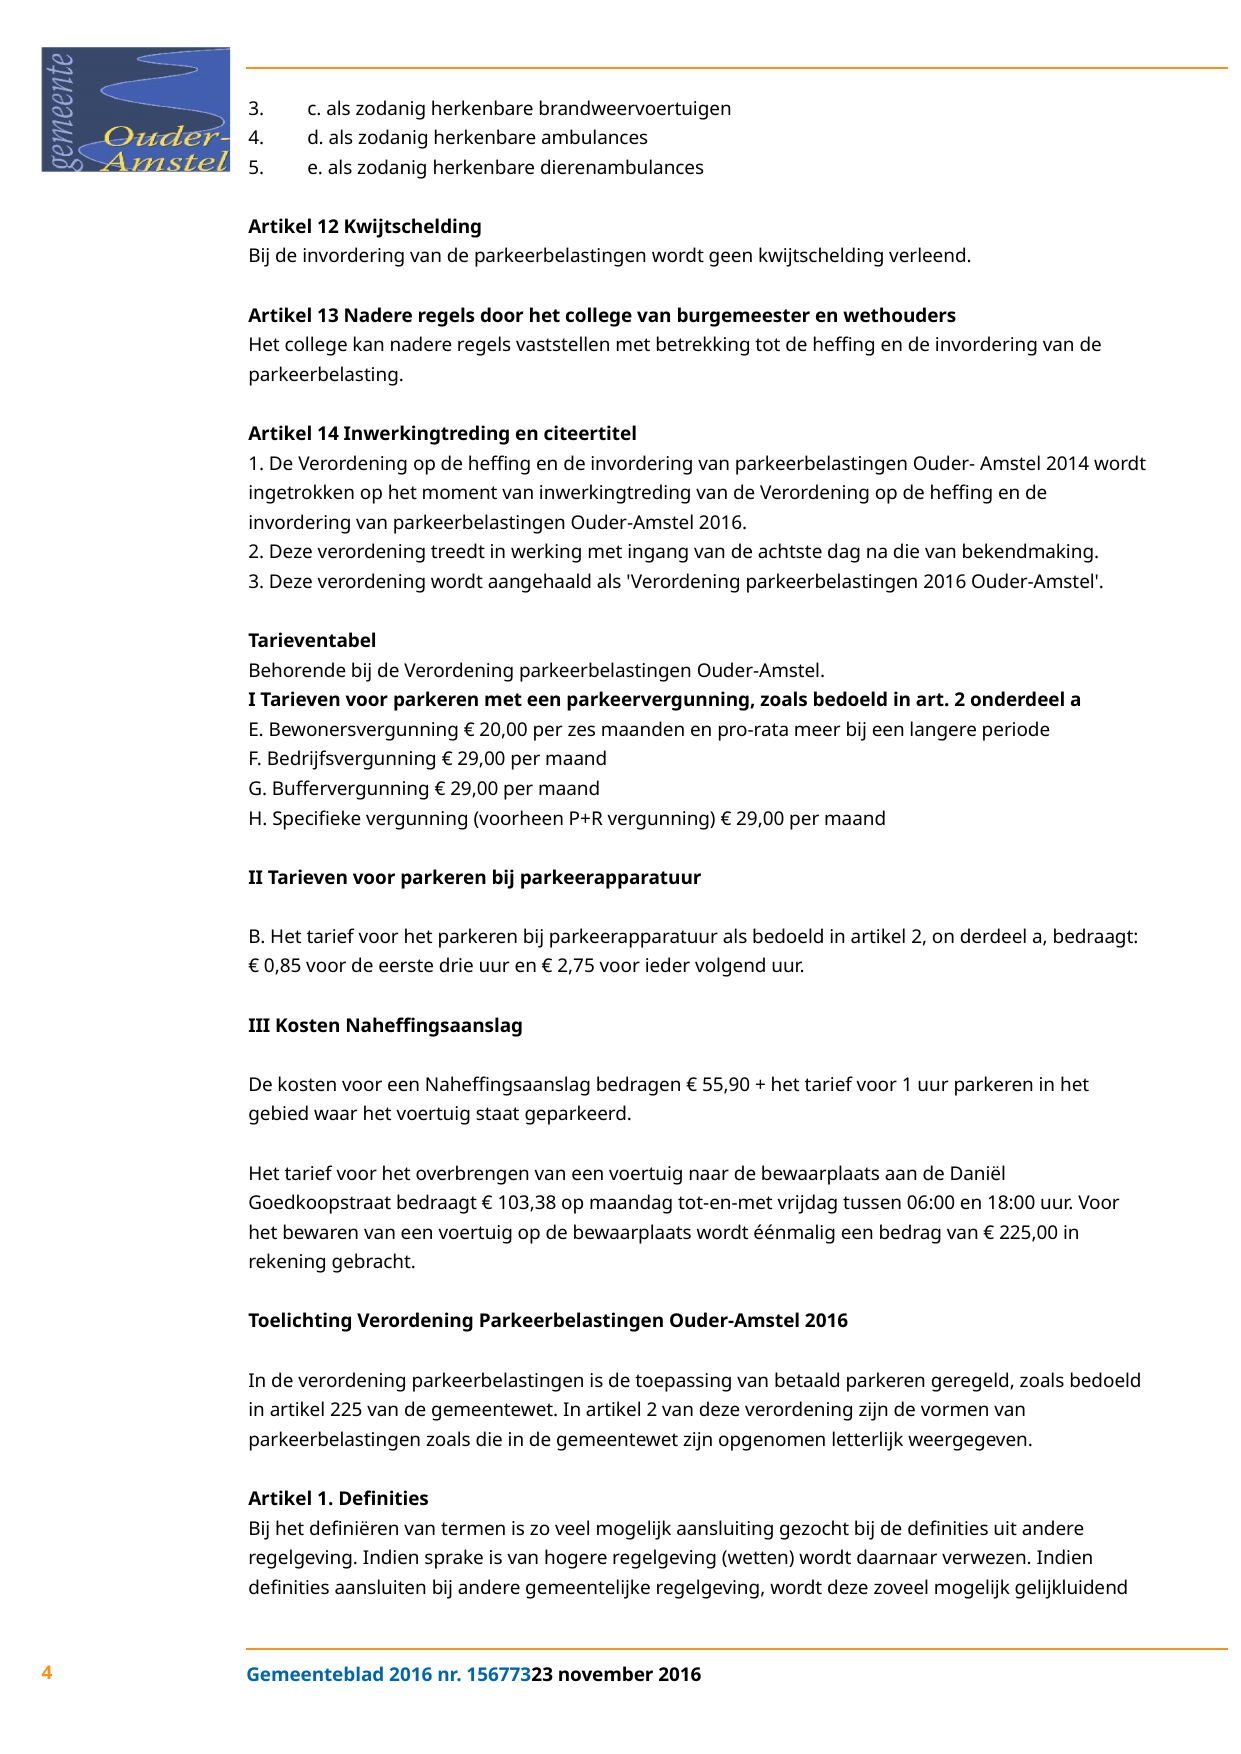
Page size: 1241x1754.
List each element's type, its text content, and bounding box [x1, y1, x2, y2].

text H. Specifieke vergunning (voorheen P+R vergunning) € 29,00 per maand [248, 805, 1152, 831]
text 3. Deze verordening wordt aangehaald als 'Verordening parkeerbelastingen 2016 Ouder-Amstel'. [248, 568, 1152, 594]
text Het college kan nadere regels vaststellen met betrekking tot de heffing en de invordering van de parkeerbelasting. [248, 331, 1152, 387]
text 2. Deze verordening treedt in werking met ingang van de achtste dag na die van bekendmaking. [248, 538, 1152, 564]
text Artikel 12 Kwijtschelding [248, 213, 1152, 239]
list e. als zodanig herkenbare dierenambulances [248, 154, 1152, 180]
picture [41, 47, 231, 172]
text Bij het definiëren van termen is zo veel mogelijk aansluiting gezocht bij de definities uit andere regelgeving. Indien sprake is van hogere regelgeving (wetten) wordt daarnaar verwezen. Indien definities aansluiten bij andere gemeentelijke regelgeving, wordt deze zoveel mogelijk gelijkluidend [248, 1515, 1152, 1600]
text B. Het tarief voor het parkeren bij parkeerapparatuur als bedoeld in artikel 2, on derdeel a, bedraagt: € 0,85 voor de eerste drie uur en € 2,75 voor ieder volgend uur. [248, 923, 1152, 978]
text De kosten voor een Naheffingsaanslag bedragen € 55,90 + het tarief voor 1 uur parkeren in het gebied waar het voertuig staat geparkeerd. [248, 1071, 1152, 1126]
list d. als zodanig herkenbare ambulances [248, 124, 1152, 150]
text Bij de invordering van de parkeerbelastingen wordt geen kwijtschelding verleend. [248, 243, 1152, 268]
text In de verordening parkeerbelastingen is de toepassing van betaald parkeren geregeld, zoals bedoeld in artikel 225 van de gemeentewet. In artikel 2 van deze verordening zijn de vormen van parkeerbelastingen zoals die in de gemeentewet zijn opgenomen letterlijk weergegeven. [248, 1367, 1152, 1452]
text II Tarieven voor parkeren bij parkeerapparatuur [248, 864, 1152, 890]
text E. Bewonersvergunning € 20,00 per zes maanden en pro-rata meer bij een langere periode [248, 716, 1152, 742]
text G. Buffervergunning € 29,00 per maand [248, 775, 1152, 801]
text Toelichting Verordening Parkeerbelastingen Ouder-Amstel 2016 [248, 1308, 1152, 1333]
text I Tarieven voor parkeren met een parkeervergunning, zoals bedoeld in art. 2 onderdeel a [248, 686, 1152, 712]
text Artikel 14 Inwerkingtreding en citeertitel [248, 420, 1152, 446]
text F. Bedrijfsvergunning € 29,00 per maand [248, 746, 1152, 771]
text III Kosten Naheffingsaanslag [248, 1012, 1152, 1038]
text Artikel 1. Definities [248, 1485, 1152, 1511]
text 1. De Verordening op de heffing en de invordering van parkeerbelastingen Ouder- Amstel 2014 wordt ingetrokken op het moment van inwerkingtreding van de Verordening op de heffing en de invordering van parkeerbelastingen Ouder-Amstel 2016. [248, 450, 1152, 535]
text Tarieventabel [248, 627, 1152, 653]
text Het tarief voor het overbrengen van een voertuig naar de bewaarplaats aan de Daniël Goedkoopstraat bedraagt € 103,38 op maandag tot-en-met vrijdag tussen 06:00 en 18:00 uur. Voor het bewaren van een voertuig op de bewaarplaats wordt éénmalig een bedrag van € 225,00 in rekening gebracht. [248, 1160, 1152, 1274]
text Artikel 13 Nadere regels door het college van burgemeester en wethouders [248, 302, 1152, 328]
list c. als zodanig herkenbare brandweervoertuigen [248, 95, 1152, 121]
text Behorende bij de Verordening parkeerbelastingen Ouder-Amstel. [248, 657, 1152, 683]
